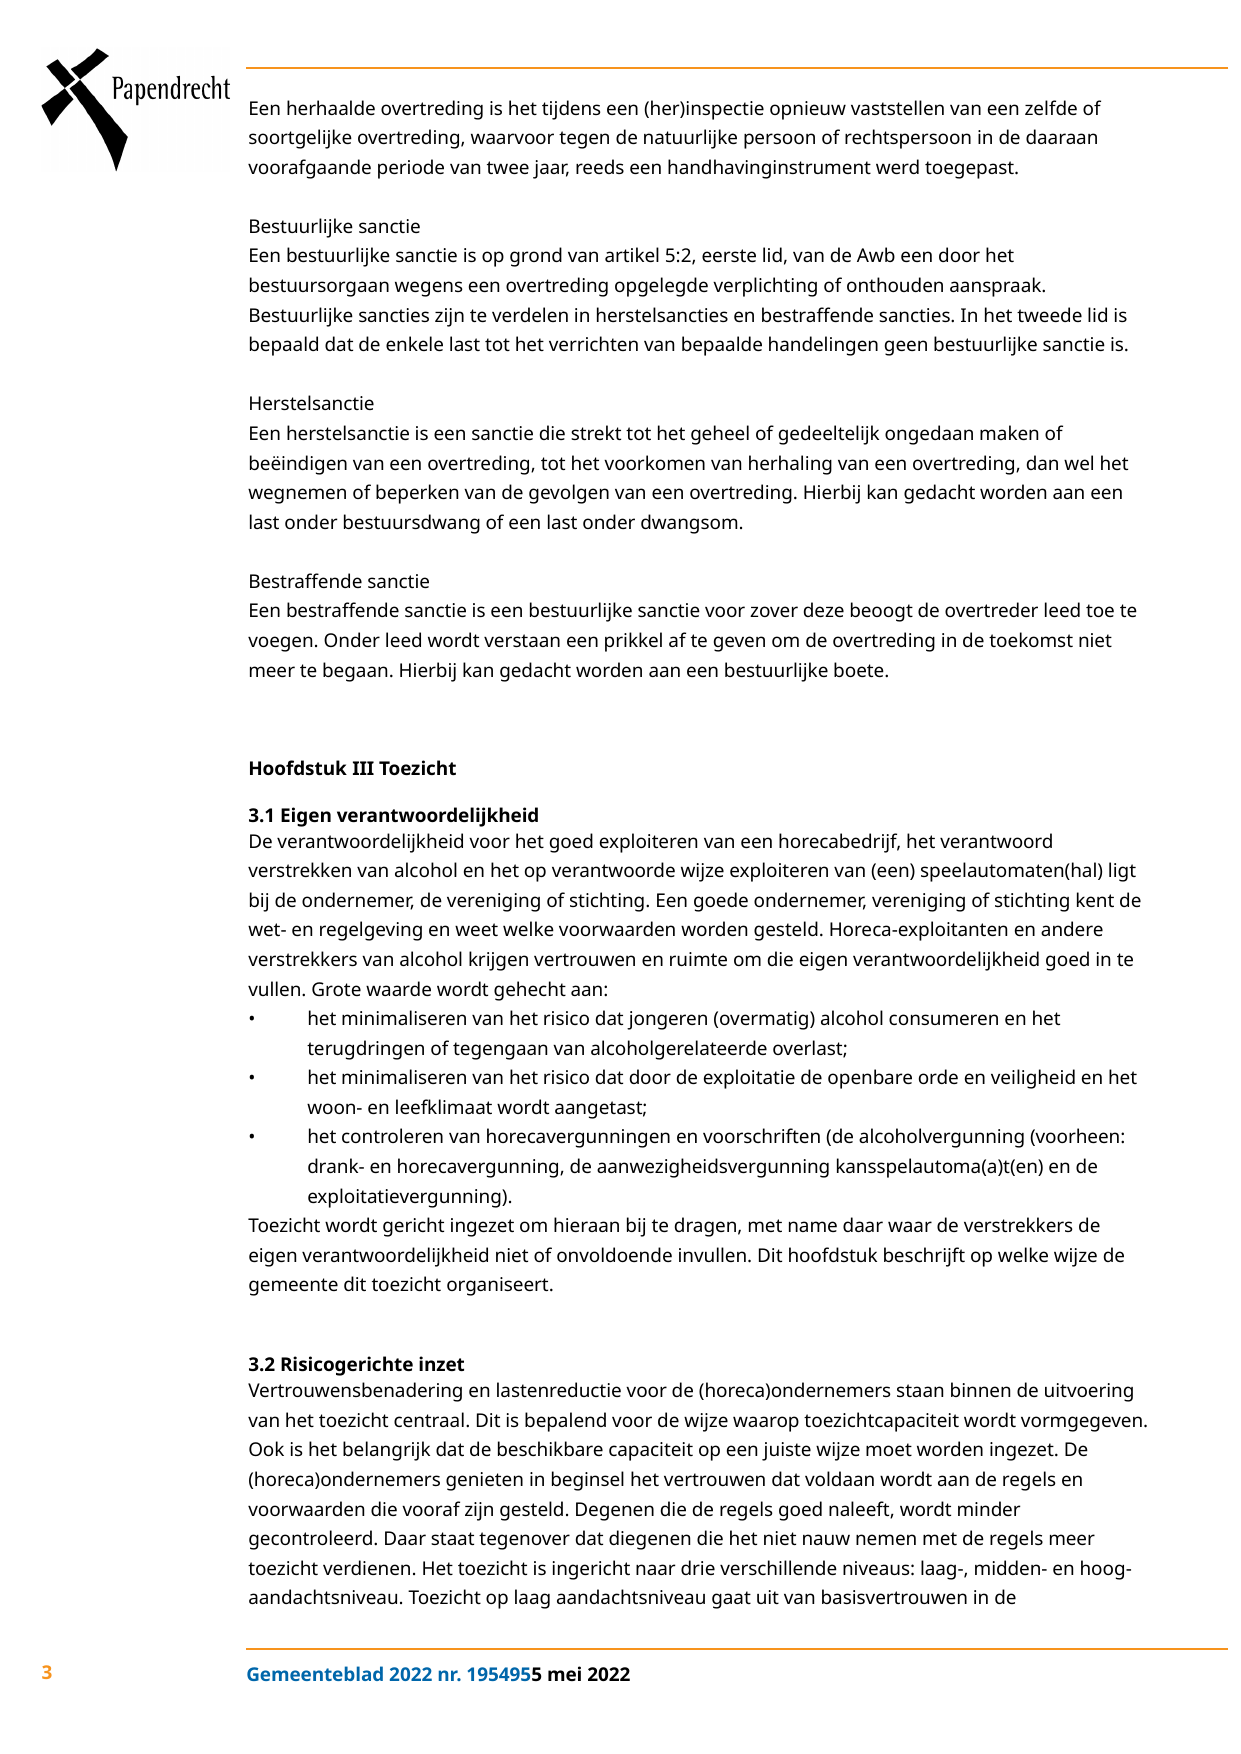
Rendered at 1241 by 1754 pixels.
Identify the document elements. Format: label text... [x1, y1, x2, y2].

picture [41, 47, 231, 172]
list het minimaliseren van het risico dat door de exploitatie de openbare orde en veiligheid en het woon- en leefklimaat wordt aangetast; [248, 1064, 1152, 1120]
text Bestuurlijke sanctie [248, 213, 1152, 239]
list het controleren van horecavergunningen en voorschriften (de alcoholvergunning (voorheen: drank- en horecavergunning, de aanwezigheidsvergunning kansspelautoma(a)t(en) en de exploitatievergunning). [248, 1124, 1152, 1209]
text Hoofdstuk III Toezicht [248, 753, 1152, 781]
text Een herhaalde overtreding is het tijdens een (her)inspectie opnieuw vaststellen van een zelfde of soortgelijke overtreding, waarvoor tegen de natuurlijke persoon of rechtspersoon in de daaraan voorafgaande periode van twee jaar, reeds een handhavinginstrument werd toegepast. [248, 95, 1152, 180]
text Vertrouwensbenadering en lastenreductie voor de (horeca)ondernemers staan binnen de uitvoering van het toezicht centraal. Dit is bepalend voor de wijze waarop toezichtcapaciteit wordt vormgegeven. Ook is het belangrijk dat de beschikbare capaciteit op een juiste wijze moet worden ingezet. De (horeca)ondernemers genieten in beginsel het vertrouwen dat voldaan wordt aan de regels en voorwaarden die vooraf zijn gesteld. Degenen die de regels goed naleeft, wordt minder gecontroleerd. Daar staat tegenover dat diegenen die het niet nauw nemen met de regels meer toezicht verdienen. Het toezicht is ingericht naar drie verschillende niveaus: laag-, midden- en hoog- aandachtsniveau. Toezicht op laag aandachtsniveau gaat uit van basisvertrouwen in de [248, 1377, 1152, 1610]
text Een bestraffende sanctie is een bestuurlijke sanctie voor zover deze beoogt de overtreder leed toe te voegen. Onder leed wordt verstaan een prikkel af te geven om de overtreding in de toekomst niet meer te begaan. Hierbij kan gedacht worden aan een bestuurlijke boete. [248, 598, 1152, 683]
text Bestraffende sanctie [248, 568, 1152, 594]
text Een bestuurlijke sanctie is op grond van artikel 5:2, eerste lid, van de Awb een door het bestuursorgaan wegens een overtreding opgelegde verplichting of onthouden aanspraak. Bestuurlijke sancties zijn te verdelen in herstelsancties en bestraffende sancties. In het tweede lid is bepaald dat de enkele last tot het verrichten van bepaalde handelingen geen bestuurlijke sanctie is. [248, 243, 1152, 357]
text Een herstelsanctie is een sanctie die strekt tot het geheel of gedeeltelijk ongedaan maken of beëindigen van een overtreding, tot het voorkomen van herhaling van een overtreding, dan wel het wegnemen of beperken van de gevolgen van een overtreding. Hierbij kan gedacht worden aan een last onder bestuursdwang of een last onder dwangsom. [248, 420, 1152, 535]
text 3.1 Eigen verantwoordelijkheid [248, 802, 1152, 828]
text Herstelsanctie [248, 391, 1152, 416]
text De verantwoordelijkheid voor het goed exploiteren van een horecabedrijf, het verantwoord verstrekken van alcohol en het op verantwoorde wijze exploiteren van (een) speelautomaten(hal) ligt bij de ondernemer, de vereniging of stichting. Een goede ondernemer, vereniging of stichting kent de wet- en regelgeving en weet welke voorwaarden worden gesteld. Horeca-exploitanten en andere verstrekkers van alcohol krijgen vertrouwen en ruimte om die eigen verantwoordelijkheid goed in te vullen. Grote waarde wordt gehecht aan: [248, 828, 1152, 1002]
list het minimaliseren van het risico dat jongeren (overmatig) alcohol consumeren en het terugdringen of tegengaan van alcoholgerelateerde overlast; [248, 1005, 1152, 1061]
text Toezicht wordt gericht ingezet om hieraan bij te dragen, met name daar waar de verstrekkers de eigen verantwoordelijkheid niet of onvoldoende invullen. Dit hoofdstuk beschrijft op welke wijze de gemeente dit toezicht organiseert. [248, 1212, 1152, 1297]
text 3.2 Risicogerichte inzet [248, 1352, 1152, 1377]
